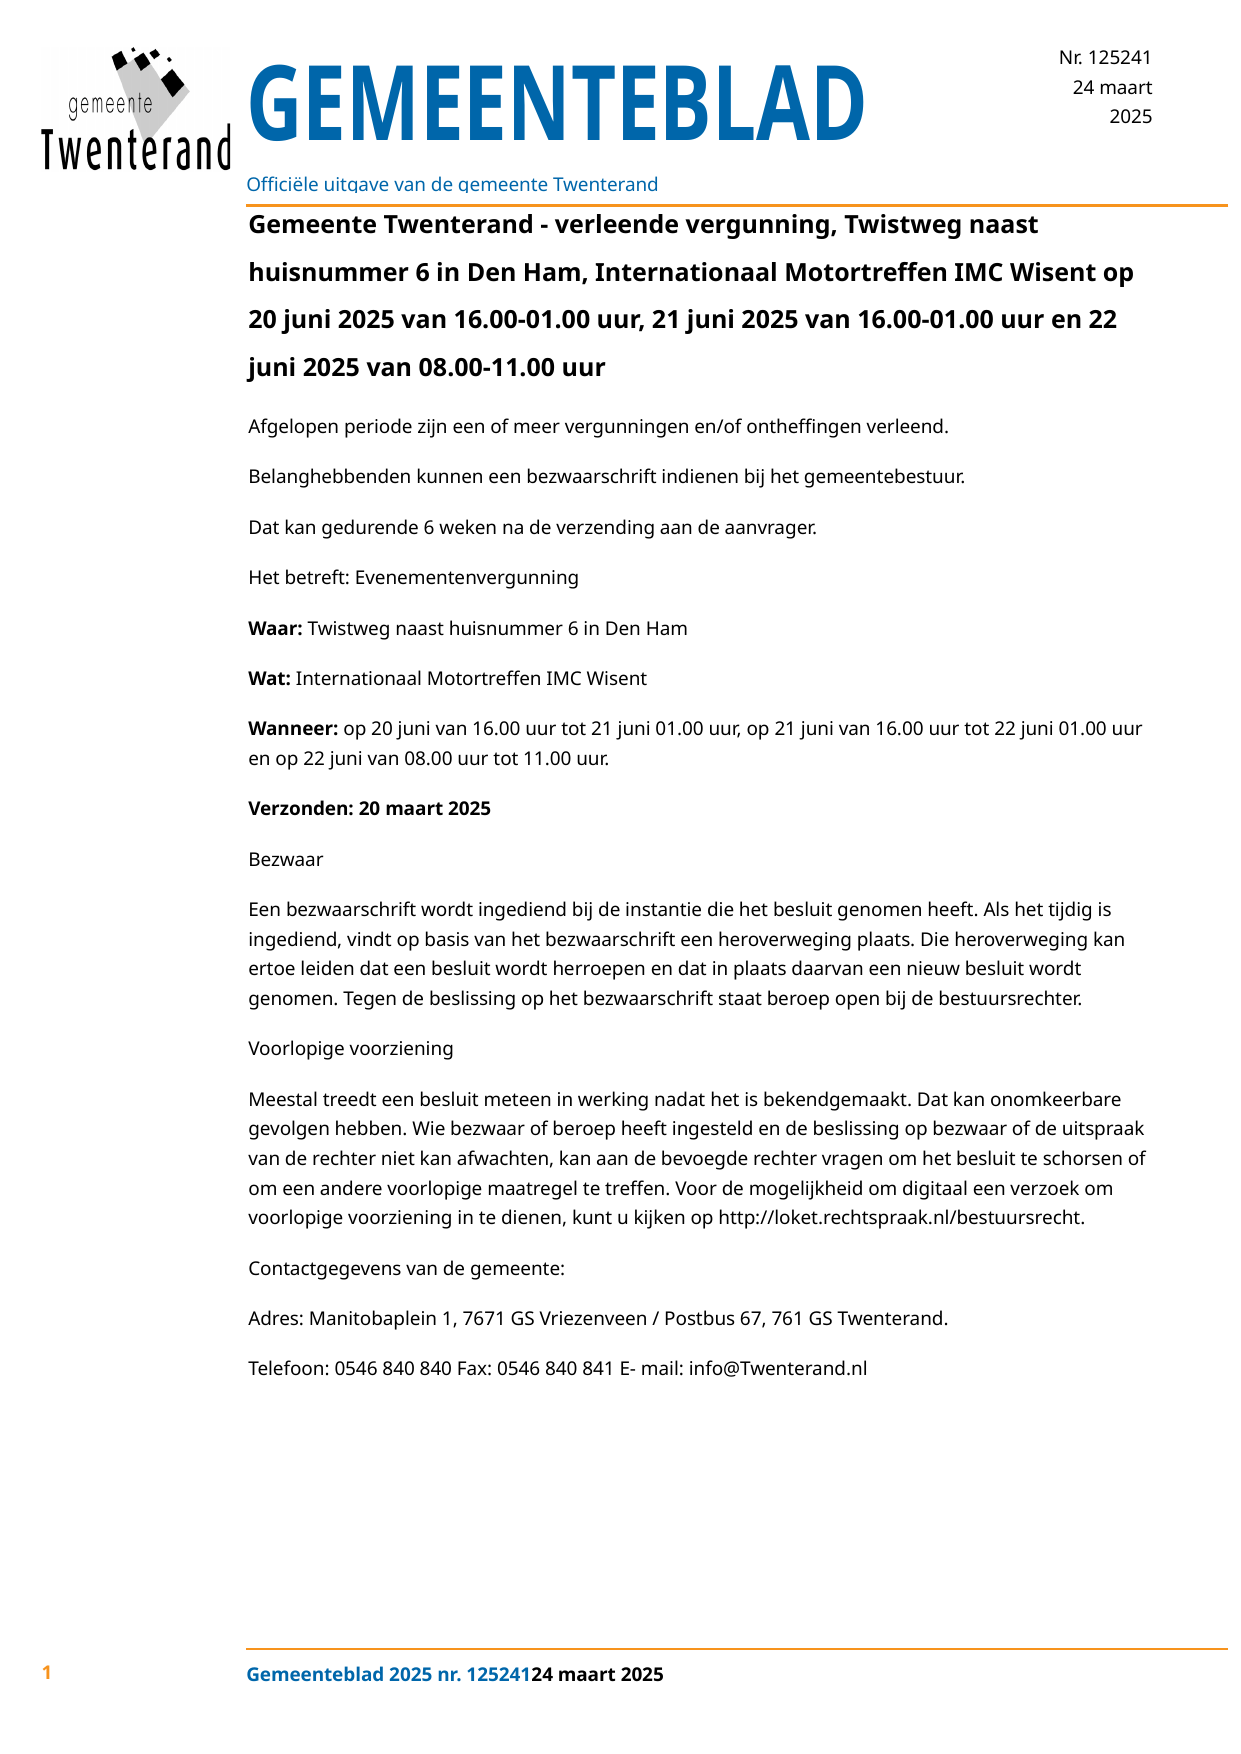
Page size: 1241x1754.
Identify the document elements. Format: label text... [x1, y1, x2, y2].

text Meestal treedt een besluit meteen in werking nadat het is bekendgemaakt. Dat kan onomkeerbare gevolgen hebben. Wie bezwaar of beroep heeft ingesteld en de beslissing op bezwaar of de uitspraak van de rechter niet kan afwachten, kan aan de bevoegde rechter vragen om het besluit te schorsen of om een andere voorlopige maatregel te treffen. Voor de mogelijkheid om digitaal een verzoek om voorlopige voorziening in te dienen, kunt u kijken op http://loket.rechtspraak.nl/bestuursrecht. [248, 1086, 1152, 1230]
text Contactgegevens van de gemeente: [248, 1255, 1152, 1281]
picture [41, 47, 231, 172]
text Dat kan gedurende 6 weken na de verzending aan de aanvrager. [248, 514, 1152, 540]
text Voorlopige voorziening [248, 1036, 1152, 1061]
text Wat: Internationaal Motortreffen IMC Wisent [248, 665, 1152, 691]
text Verzonden: 20 maart 2025 [248, 796, 1152, 821]
text Wanneer: op 20 juni van 16.00 uur tot 21 juni 01.00 uur, op 21 juni van 16.00 uur tot 22 juni 01.00 uur en op 22 juni van 08.00 uur tot 11.00 uur. [248, 716, 1152, 771]
text Adres: Manitobaplein 1, 7671 GS Vriezenveen / Postbus 67, 761 GS Twenterand. [248, 1305, 1152, 1331]
text Het betreft: Evenementenvergunning [248, 564, 1152, 590]
text Waar: Twistweg naast huisnummer 6 in Den Ham [248, 615, 1152, 641]
text Bezwaar [248, 846, 1152, 872]
text Een bezwaarschrift wordt ingediend bij de instantie die het besluit genomen heeft. Als het tijdig is ingediend, vindt op basis van het bezwaarschrift een heroverweging plaats. Die heroverweging kan ertoe leiden dat een besluit wordt herroepen en dat in plaats daarvan een nieuw besluit wordt genomen. Tegen de beslissing op het bezwaarschrift staat beroep open bij de bestuursrechter. [248, 896, 1152, 1011]
text Afgelopen periode zijn een of meer vergunningen en/of ontheffingen verleend. [248, 413, 1152, 439]
text Gemeente Twenterand - verleende vergunning, Twistweg naast huisnummer 6 in Den Ham, Internationaal Motortreffen IMC Wisent op 20 juni 2025 van 16.00-01.00 uur, 21 juni 2025 van 16.00-01.00 uur en 22 juni 2025 van 08.00-11.00 uur [248, 207, 1152, 384]
text Telefoon: 0546 840 840 Fax: 0546 840 841 E- mail: info@Twenterand.nl [248, 1356, 1152, 1381]
text Belanghebbenden kunnen een bezwaarschrift indienen bij het gemeentebestuur. [248, 463, 1152, 489]
